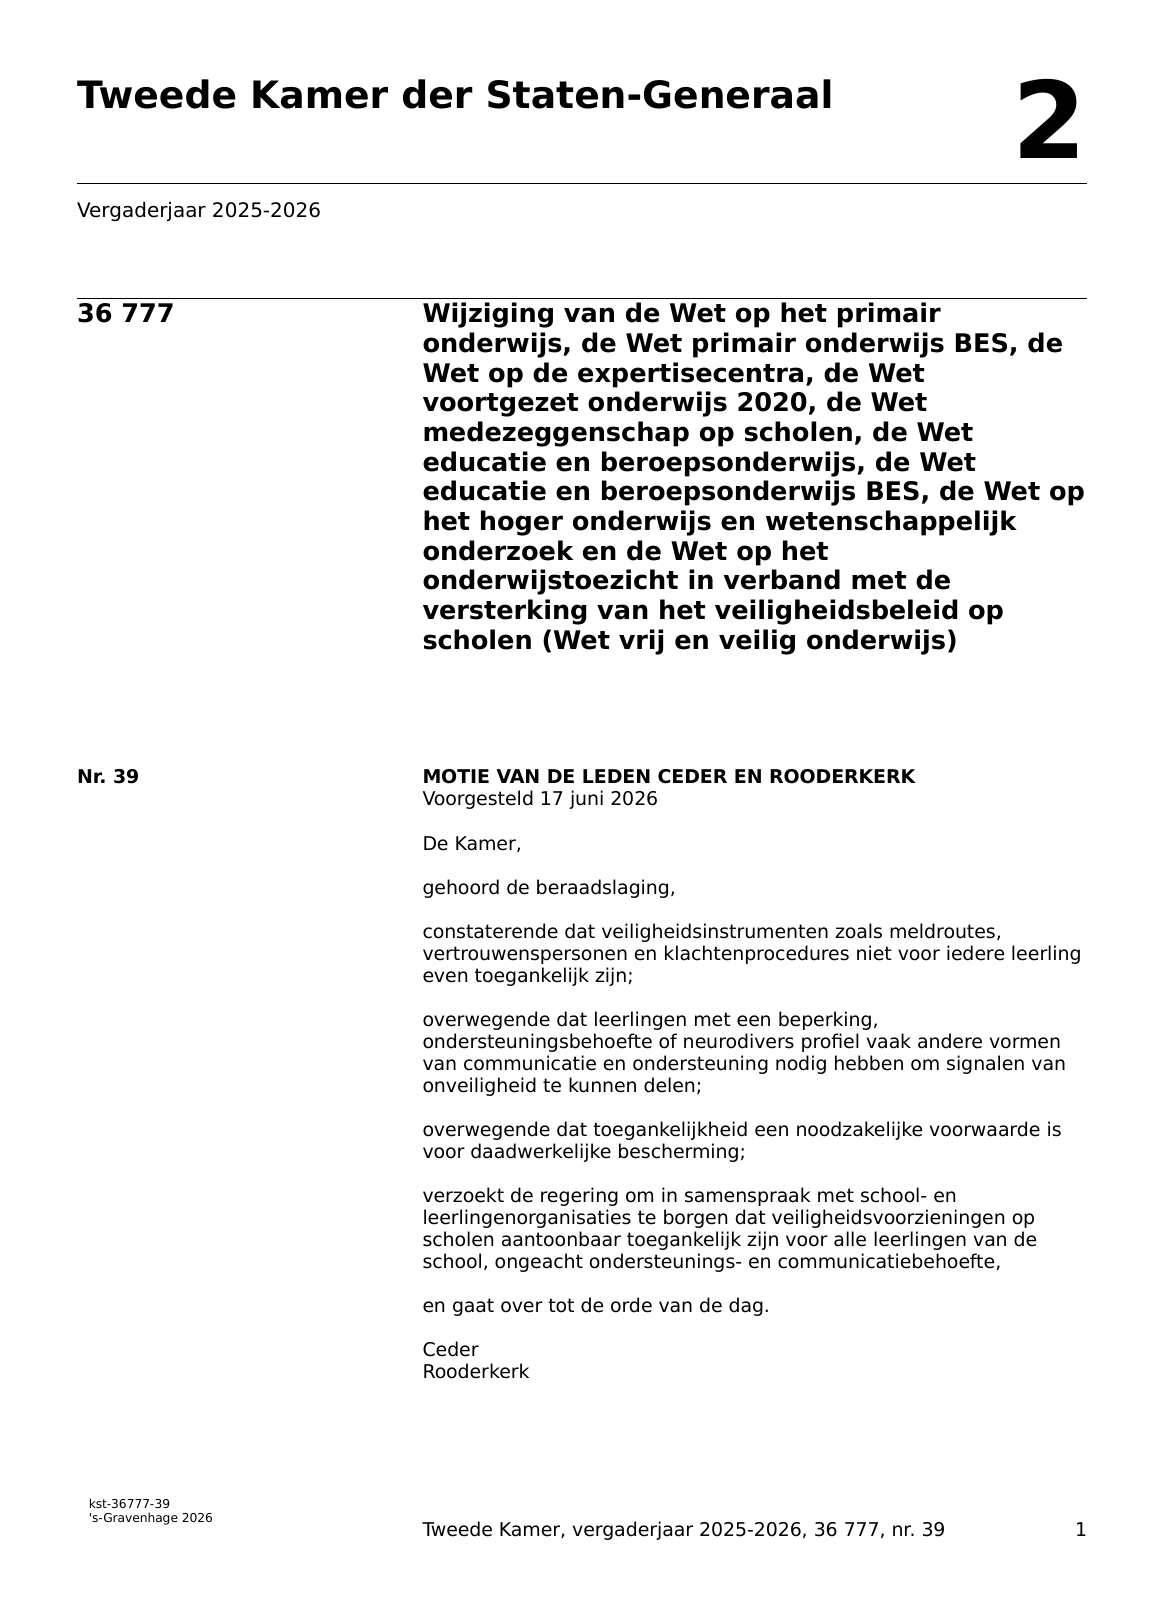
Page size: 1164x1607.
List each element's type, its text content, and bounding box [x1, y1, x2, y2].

text 's-Gravenhage 2026 [88, 1511, 323, 1525]
text overwegende dat toegankelijkheid een noodzakelijke voorwaarde is voor daadwerkelijke bescherming; [422, 1119, 1087, 1163]
text en gaat over tot de orde van de dag. [422, 1295, 1087, 1317]
text gehoord de beraadslaging, [422, 877, 1087, 898]
subtitle Nr. 39 MOTIE VAN DE LEDEN CEDER EN ROODERKERK [77, 766, 1087, 788]
table_header 2 [886, 59, 1087, 183]
text Ceder [422, 1339, 1087, 1361]
table_header Tweede Kamer der Staten-Generaal [77, 59, 886, 183]
text overwegende dat leerlingen met een beperking, ondersteuningsbehoefte of neurodivers profiel vaak andere vormen van communicatie en ondersteuning nodig hebben om signalen van onveiligheid te kunnen delen; [422, 1009, 1087, 1097]
text De Kamer, [422, 832, 1087, 854]
text verzoekt de regering om in samenspraak met school- en leerlingenorganisaties te borgen dat veiligheidsvoorzieningen op scholen aantoonbaar toegankelijk zijn voor alle leerlingen van de school, ongeacht ondersteunings- en communicatiebehoefte, [422, 1185, 1087, 1273]
text constaterende dat veiligheidsinstrumenten zoals meldroutes, vertrouwenspersonen en klachtenprocedures niet voor iedere leerling even toegankelijk zijn; [422, 921, 1087, 987]
text kst-36777-39 [88, 1497, 323, 1511]
text Voorgesteld 17 juni 2026 [422, 788, 1087, 810]
text Rooderkerk [422, 1361, 1087, 1383]
table_cell Vergaderjaar 2025-2026 [77, 184, 1087, 298]
subtitle 36 777 Wijziging van de Wet op het primair onderwijs, de Wet primair onderwijs BES, de Wet op de expertisecentra, de Wet voortgezet onderwijs 2020, de Wet medezeggenschap op scholen, de Wet educatie en beroepsonderwijs, de Wet educatie en beroepsonderwijs BES, de Wet op het hoger onderwijs en wetenschappelijk onderzoek en de Wet op het onderwijstoezicht in verband met de versterking van het veiligheidsbeleid op scholen (Wet vrij en veilig onderwijs) [77, 299, 1087, 655]
